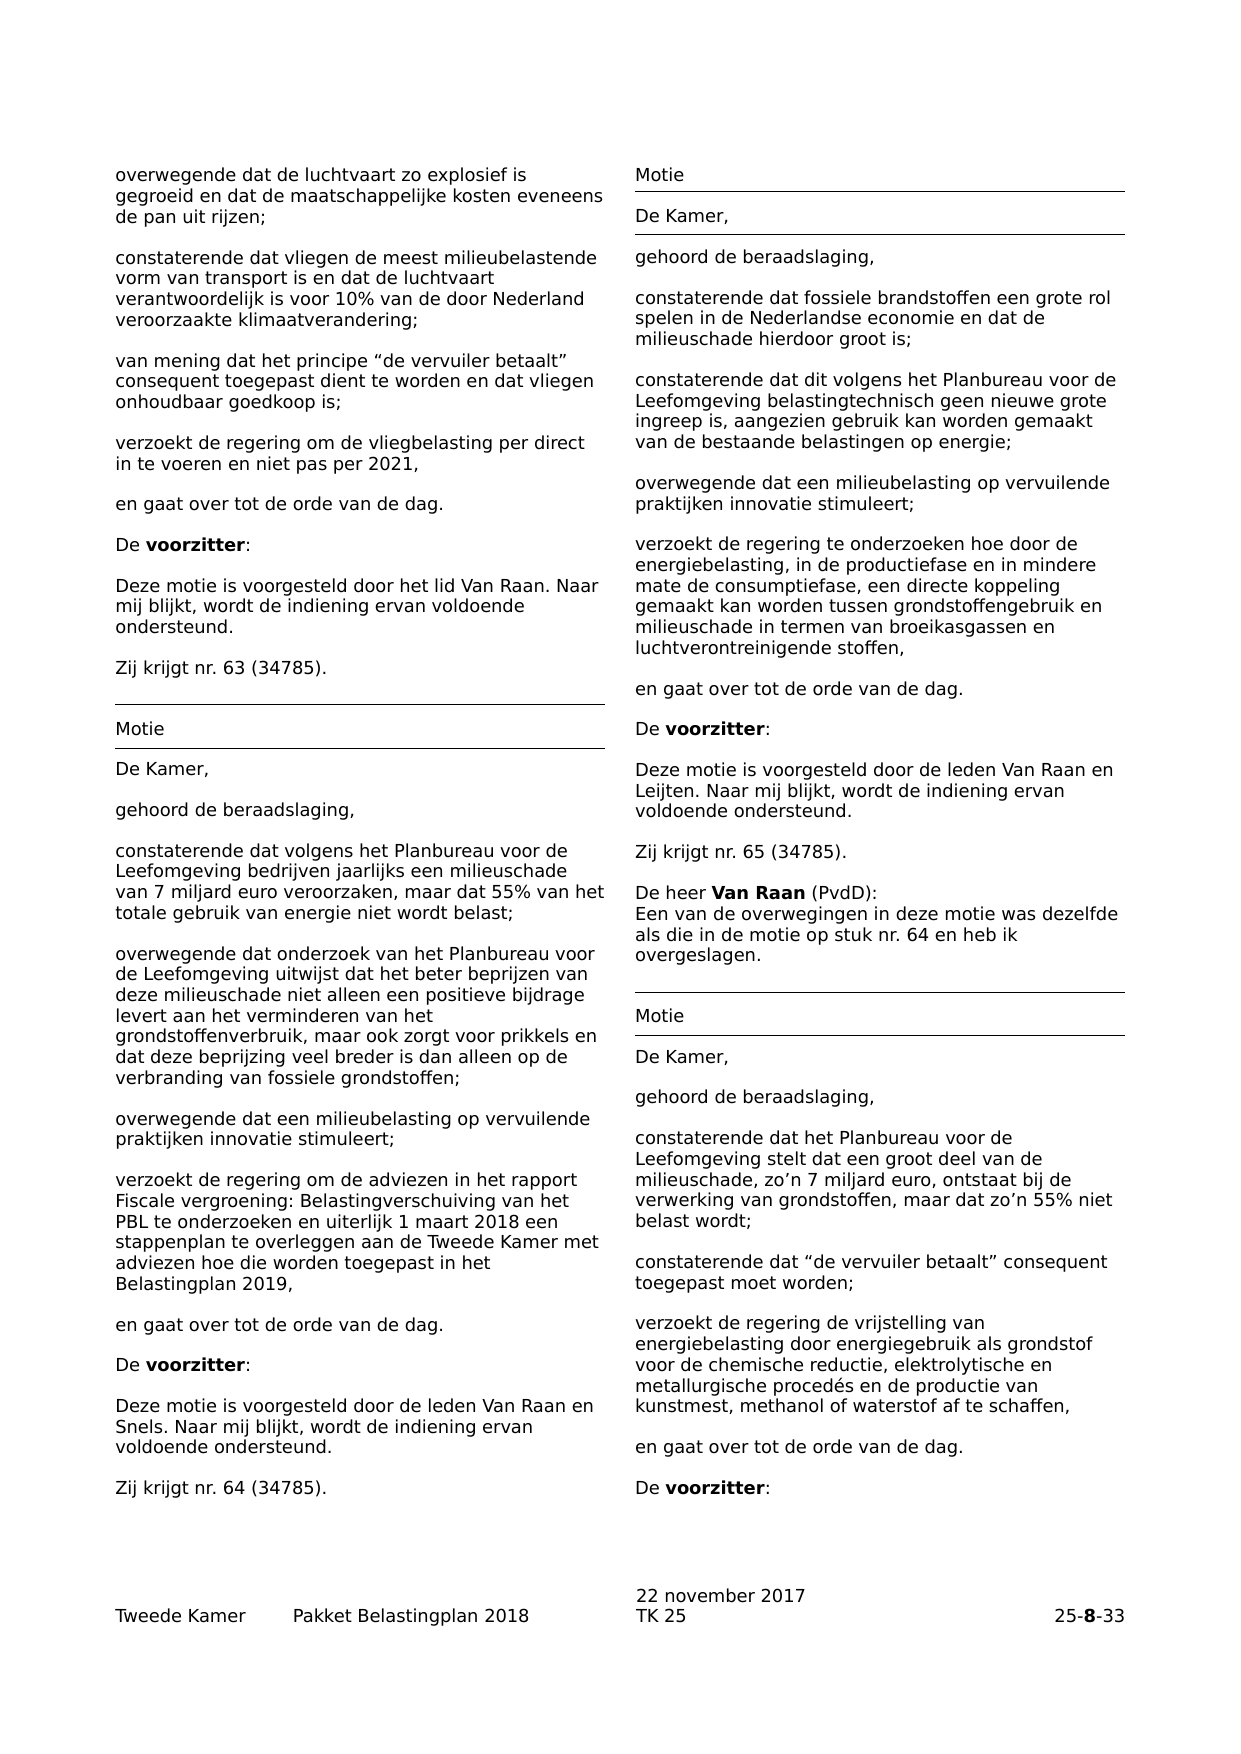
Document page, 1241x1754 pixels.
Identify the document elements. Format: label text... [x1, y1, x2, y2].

text Zij krijgt nr. 63 (34785). [115, 658, 605, 678]
text De voorzitter: [115, 535, 605, 556]
text constaterende dat het Planbureau voor de Leefomgeving stelt dat een groot deel van de milieuschade, zo’n 7 miljard euro, ontstaat bij de verwerking van grondstoffen, maar dat zo’n 55% niet belast wordt; [635, 1128, 1125, 1232]
text en gaat over tot de orde van de dag. [635, 678, 1125, 699]
text De Kamer, [115, 759, 605, 780]
text Motie [635, 1006, 1125, 1027]
text en gaat over tot de orde van de dag. [635, 1437, 1125, 1458]
text gehoord de beraadslaging, [115, 800, 605, 821]
text Een van de overwegingen in deze motie was dezelfde als die in de motie op stuk nr. 64 en heb ik overgeslagen. [635, 903, 1125, 966]
text overwegende dat een milieubelasting op vervuilende praktijken innovatie stimuleert; [635, 473, 1125, 514]
text Deze motie is voorgesteld door de leden Van Raan en Snels. Naar mij blijkt, wordt de indiening ervan voldoende ondersteund. [115, 1396, 605, 1458]
text De Kamer, [635, 206, 1125, 227]
text verzoekt de regering de vrijstelling van energiebelasting door energiegebruik als grondstof voor de chemische reductie, elektrolytische en metallurgische procedés en de productie van kunstmest, methanol of waterstof af te schaffen, [635, 1313, 1125, 1417]
text De voorzitter: [635, 1478, 1125, 1498]
text en gaat over tot de orde van de dag. [115, 494, 605, 515]
text constaterende dat “de vervuiler betaalt” consequent toegepast moet worden; [635, 1252, 1125, 1293]
text Deze motie is voorgesteld door het lid Van Raan. Naar mij blijkt, wordt de indiening ervan voldoende ondersteund. [115, 576, 605, 638]
text gehoord de beraadslaging, [635, 1087, 1125, 1108]
text verzoekt de regering te onderzoeken hoe door de energiebelasting, in de productiefase en in mindere mate de consumptiefase, een directe koppeling gemaakt kan worden tussen grondstoffengebruik en milieuschade in termen van broeikasgassen en luchtverontreinigende stoffen, [635, 534, 1125, 658]
text constaterende dat vliegen de meest milieubelastende vorm van transport is en dat de luchtvaart verantwoordelijk is voor 10% van de door Nederland veroorzaakte klimaatverandering; [115, 247, 605, 330]
text Deze motie is voorgesteld door de leden Van Raan en Leijten. Naar mij blijkt, wordt de indiening ervan voldoende ondersteund. [635, 760, 1125, 822]
text overwegende dat de luchtvaart zo explosief is gegroeid en dat de maatschappelijke kosten eveneens de pan uit rijzen; [115, 165, 605, 227]
text Zij krijgt nr. 65 (34785). [635, 842, 1125, 863]
text constaterende dat fossiele brandstoffen een grote rol spelen in de Nederlandse economie en dat de milieuschade hierdoor groot is; [635, 287, 1125, 350]
text verzoekt de regering om de vliegbelasting per direct in te voeren en niet pas per 2021, [115, 433, 605, 474]
text De voorzitter: [115, 1355, 605, 1376]
text van mening dat het principe “de vervuiler betaalt” consequent toegepast dient te worden en dat vliegen onhoudbaar goedkoop is; [115, 350, 605, 413]
text De heer Van Raan (PvdD): [635, 883, 1125, 903]
text De voorzitter: [635, 719, 1125, 740]
text overwegende dat onderzoek van het Planbureau voor de Leefomgeving uitwijst dat het beter beprijzen van deze milieuschade niet alleen een positieve bijdrage levert aan het verminderen van het grondstoffenverbruik, maar ook zorgt voor prikkels en dat deze beprijzing veel breder is dan alleen op de verbranding van fossiele grondstoffen; [115, 943, 605, 1088]
text De Kamer, [635, 1047, 1125, 1067]
text overwegende dat een milieubelasting op vervuilende praktijken innovatie stimuleert; [115, 1108, 605, 1150]
text Motie [635, 165, 1125, 186]
text verzoekt de regering om de adviezen in het rapport Fiscale vergroening: Belastingverschuiving van het PBL te onderzoeken en uiterlijk 1 maart 2018 een stappenplan te overleggen aan de Tweede Kamer met adviezen hoe die worden toegepast in het Belastingplan 2019, [115, 1170, 605, 1294]
text Zij krijgt nr. 64 (34785). [115, 1478, 605, 1499]
text en gaat over tot de orde van de dag. [115, 1314, 605, 1335]
text constaterende dat volgens het Planbureau voor de Leefomgeving bedrijven jaarlijks een milieuschade van 7 miljard euro veroorzaken, maar dat 55% van het totale gebruik van energie niet wordt belast; [115, 841, 605, 923]
text Motie [115, 718, 605, 739]
text constaterende dat dit volgens het Planbureau voor de Leefomgeving belastingtechnisch geen nieuwe grote ingreep is, aangezien gebruik kan worden gemaakt van de bestaande belastingen op energie; [635, 370, 1125, 453]
text gehoord de beraadslaging, [635, 247, 1125, 267]
